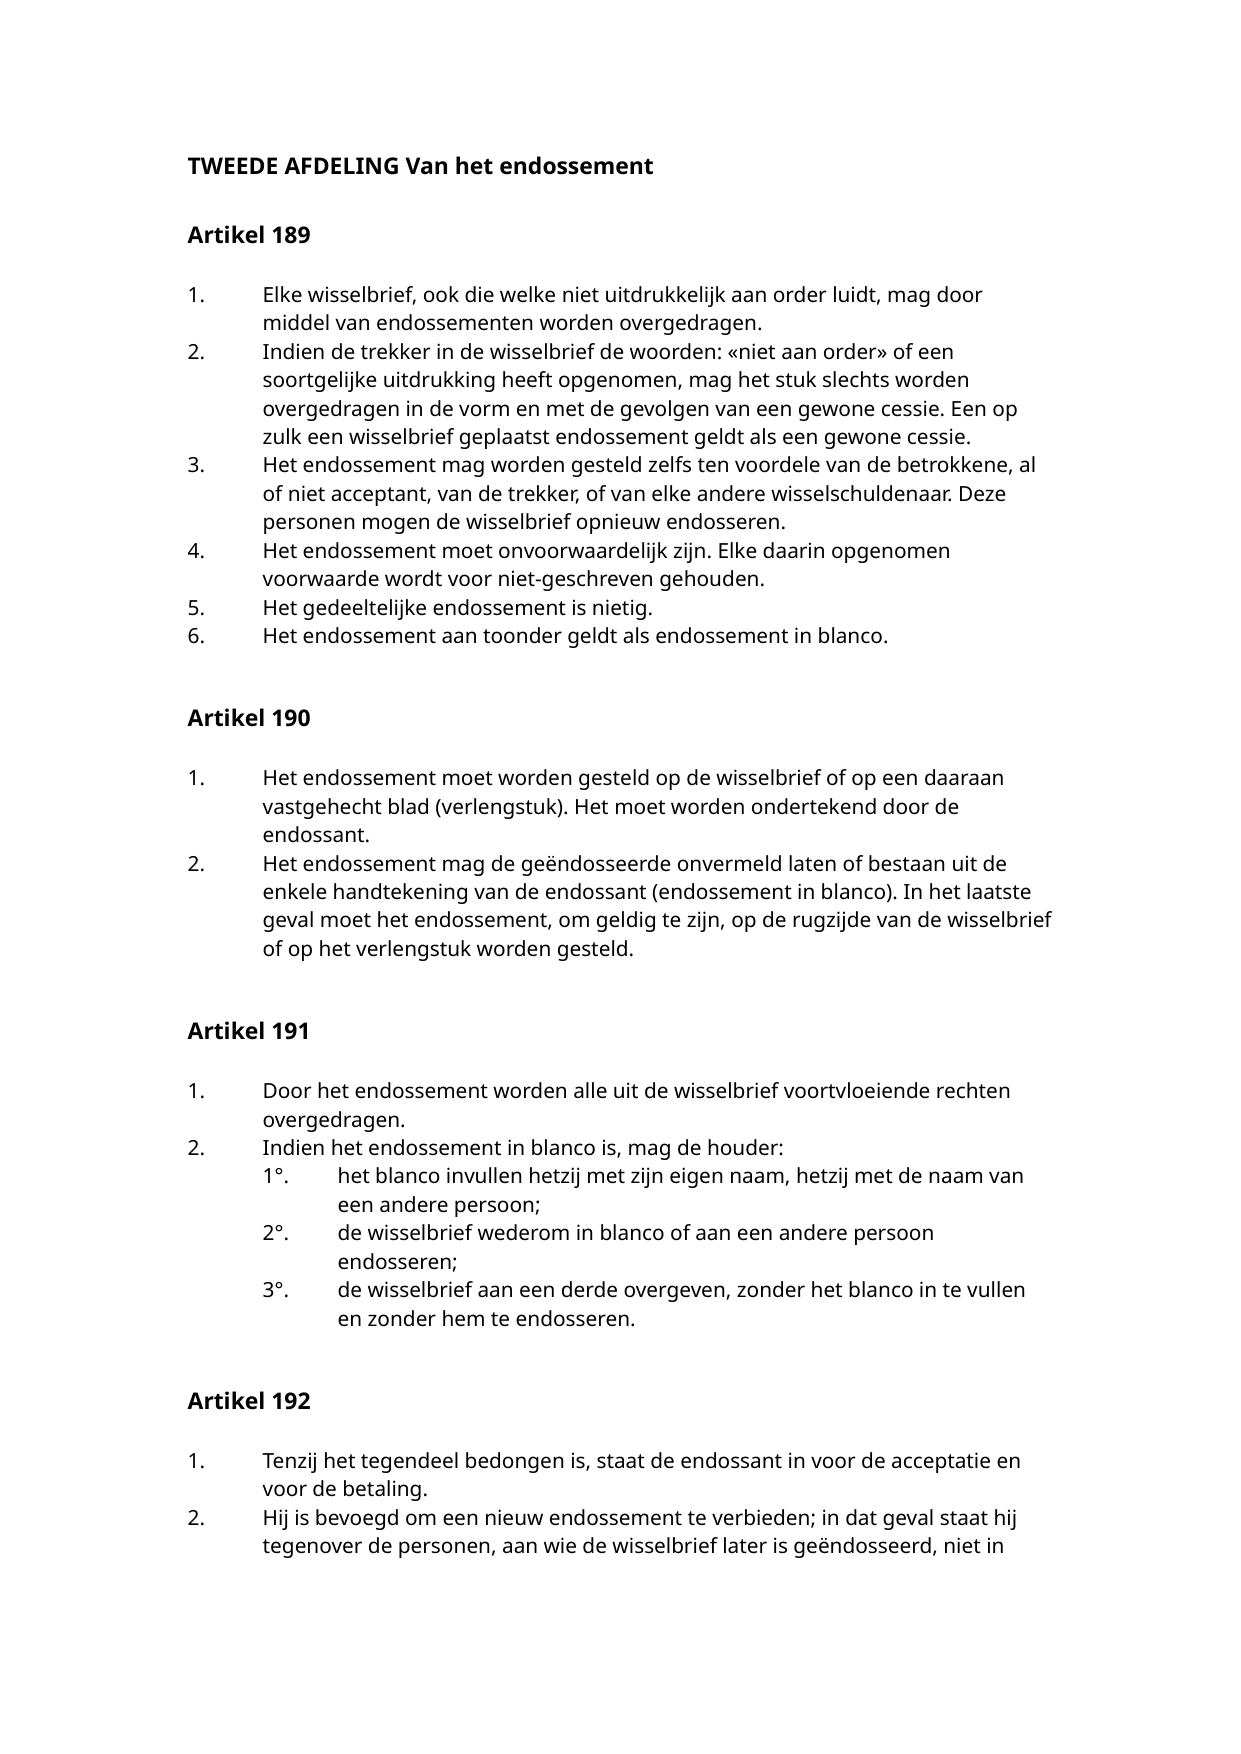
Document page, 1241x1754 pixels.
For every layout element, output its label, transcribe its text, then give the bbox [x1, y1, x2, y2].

list Het endossement mag worden gesteld zelfs ten voordele van de betrokkene, al of niet acceptant, van de trekker, of van elke andere wisselschuldenaar. Deze personen mogen de wisselbrief opnieuw endosseren. [187, 451, 1053, 536]
list de wisselbrief aan een derde overgeven, zonder het blanco in te vullen en zonder hem te endosseren. [262, 1275, 1053, 1332]
list Hij is bevoegd om een nieuw endossement te verbieden; in dat geval staat hij tegenover de personen, aan wie de wisselbrief later is geëndosseerd, niet in [187, 1503, 1053, 1560]
list het blanco invullen hetzij met zijn eigen naam, hetzij met de naam van een andere persoon; [262, 1162, 1053, 1218]
list de wisselbrief wederom in blanco of aan een andere persoon endosseren; [262, 1218, 1053, 1275]
subtitle Artikel 191 [187, 1015, 1053, 1046]
subtitle TWEEDE AFDELING Van het endossement [187, 150, 1053, 181]
list Het endossement mag de geëndosseerde onvermeld laten of bestaan uit de enkele handtekening van de endossant (endossement in blanco). In het laatste geval moet het endossement, om geldig te zijn, op de rugzijde van de wisselbrief of op het verlengstuk worden gesteld. [187, 849, 1053, 962]
list Het endossement moet onvoorwaardelijk zijn. Elke daarin opgenomen voorwaarde wordt voor niet-geschreven gehouden. [187, 536, 1053, 593]
list Het endossement moet worden gesteld op de wisselbrief of op een daaraan vastgehecht blad (verlengstuk). Het moet worden ondertekend door de endossant. [187, 763, 1053, 849]
list Indien de trekker in de wisselbrief de woorden: «niet aan order» of een soortgelijke uitdrukking heeft opgenomen, mag het stuk slechts worden overgedragen in de vorm en met de gevolgen van een gewone cessie. Een op zulk een wisselbrief geplaatst endossement geldt als een gewone cessie. [187, 337, 1053, 451]
list Het gedeeltelijke endossement is nietig. [187, 593, 1053, 621]
list Indien het endossement in blanco is, mag de houder: [187, 1133, 1053, 1162]
subtitle Artikel 189 [187, 219, 1053, 250]
list Elke wisselbrief, ook die welke niet uitdrukkelijk aan order luidt, mag door middel van endossementen worden overgedragen. [187, 280, 1053, 337]
list Het endossement aan toonder geldt als endossement in blanco. [187, 621, 1053, 650]
list Tenzij het tegendeel bedongen is, staat de endossant in voor de acceptatie en voor de betaling. [187, 1446, 1053, 1503]
subtitle Artikel 190 [187, 702, 1053, 733]
subtitle Artikel 192 [187, 1385, 1053, 1416]
list Door het endossement worden alle uit de wisselbrief voortvloeiende rechten overgedragen. [187, 1076, 1053, 1133]
